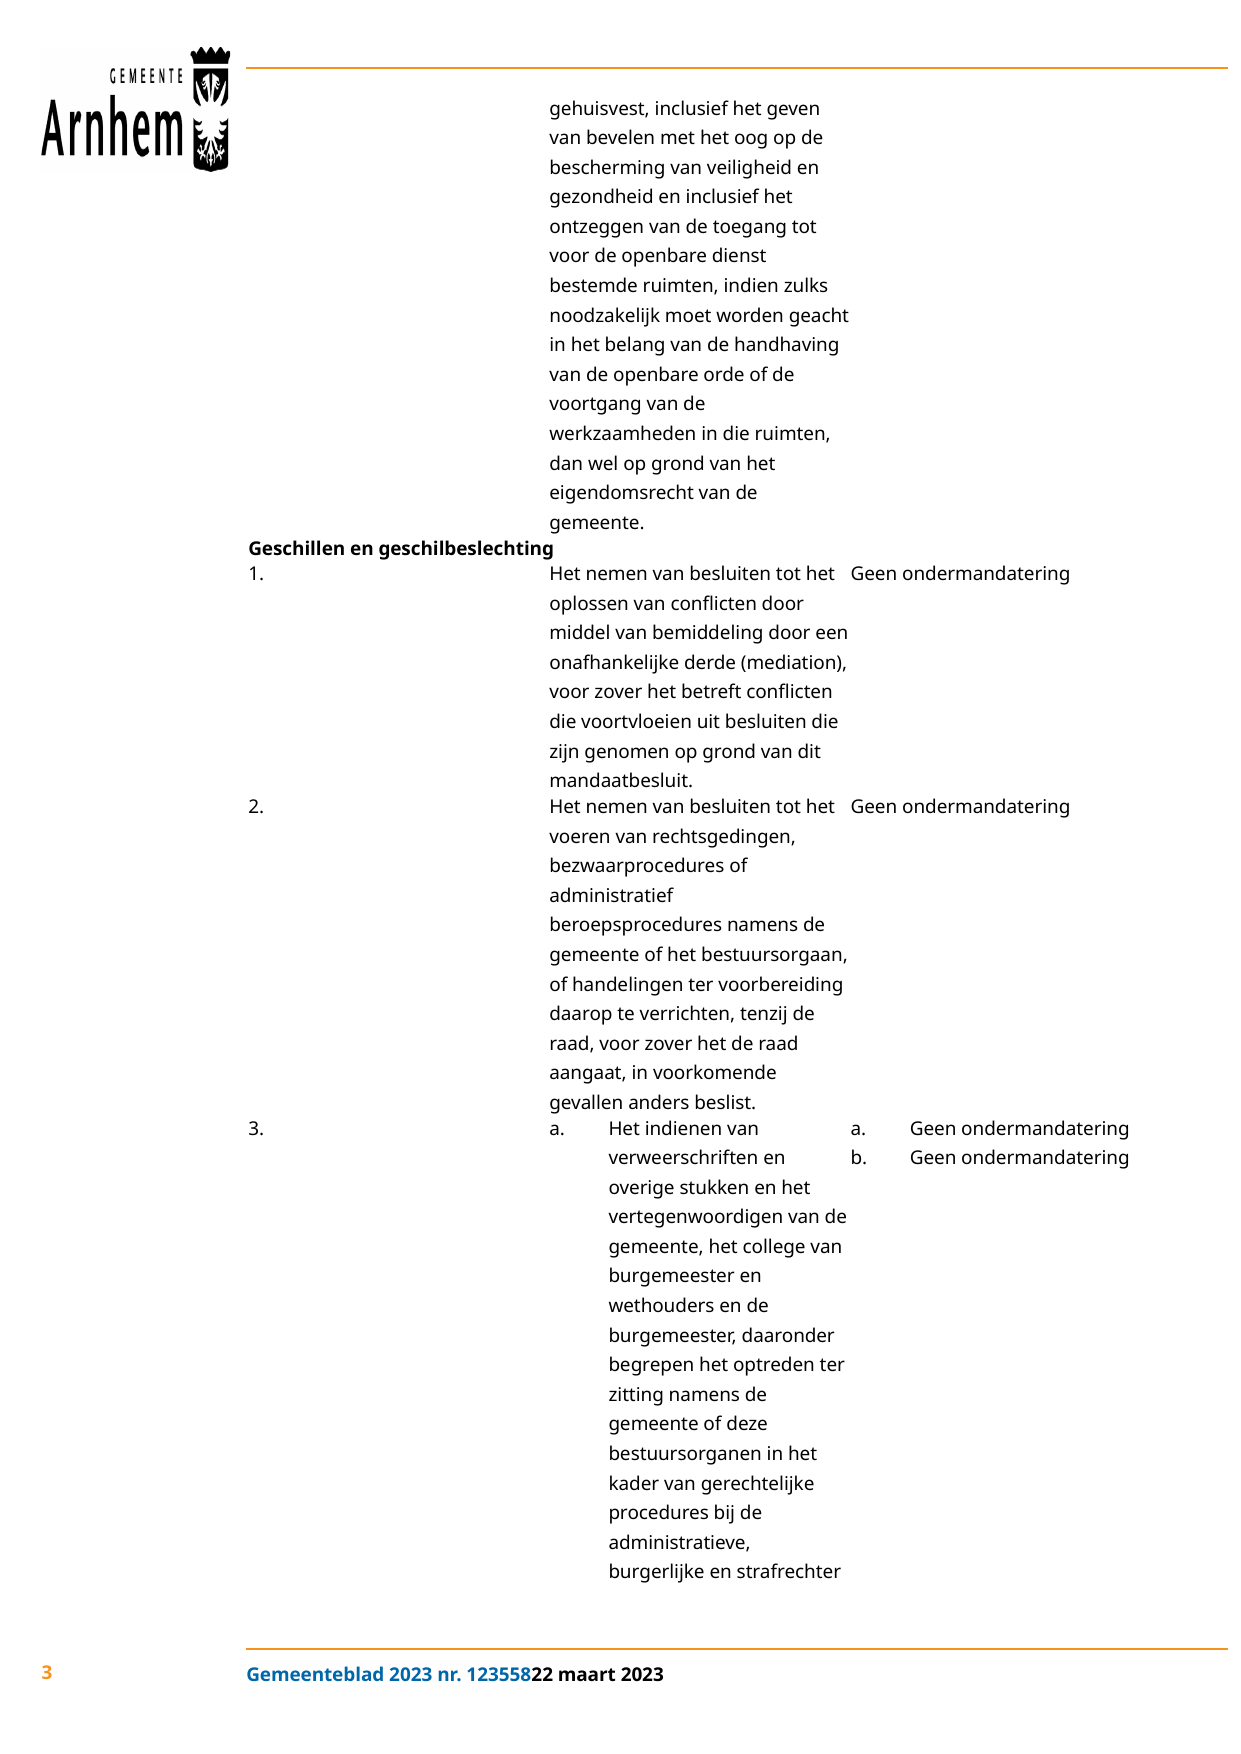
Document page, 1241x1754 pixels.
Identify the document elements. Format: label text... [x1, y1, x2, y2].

table_cell Het indienen van verweerschriften en overige stukken en het vertegenwoordigen van de gemeente, het college van burgemeester en wethouders en de burgemeester, daaronder begrepen het optreden ter zitting namens de gemeente of deze bestuursorganen in het kader van gerechtelijke procedures bij de administratieve, burgerlijke en strafrechter [549, 1115, 850, 1584]
table_cell [850, 95, 1152, 535]
table_cell gehuisvest, inclusief het geven van bevelen met het oog op de bescherming van veiligheid en gezondheid en inclusief het ontzeggen van de toegang tot voor de openbare dienst bestemde ruimten, indien zulks noodzakelijk moet worden geacht in het belang van de handhaving van de openbare orde of de voortgang van de werkzaamheden in die ruimten, dan wel op grond van het eigendomsrecht van de gemeente. [549, 95, 850, 535]
table_cell [248, 793, 549, 1115]
table_cell Het nemen van besluiten tot het voeren van rechtsgedingen, bezwaarprocedures of administratief beroepsprocedures namens de gemeente of het bestuursorgaan, of handelingen ter voorbereiding daarop te verrichten, tenzij de raad, voor zover het de raad aangaat, in voorkomende gevallen anders beslist. [549, 793, 850, 1115]
picture [41, 47, 231, 172]
table_cell Geen ondermandatering [850, 560, 1152, 793]
table_cell [248, 1115, 549, 1584]
table_cell Geen ondermandatering [850, 793, 1152, 1115]
table_cell Geen ondermandatering Geen ondermandatering [850, 1115, 1152, 1584]
table_cell [248, 560, 549, 793]
table_cell Het nemen van besluiten tot het oplossen van conflicten door middel van bemiddeling door een onafhankelijke derde (mediation), voor zover het betreft conflicten die voortvloeien uit besluiten die zijn genomen op grond van dit mandaatbesluit. [549, 560, 850, 793]
table_cell Geschillen en geschilbeslechting [248, 535, 1152, 560]
table_cell [248, 95, 549, 535]
